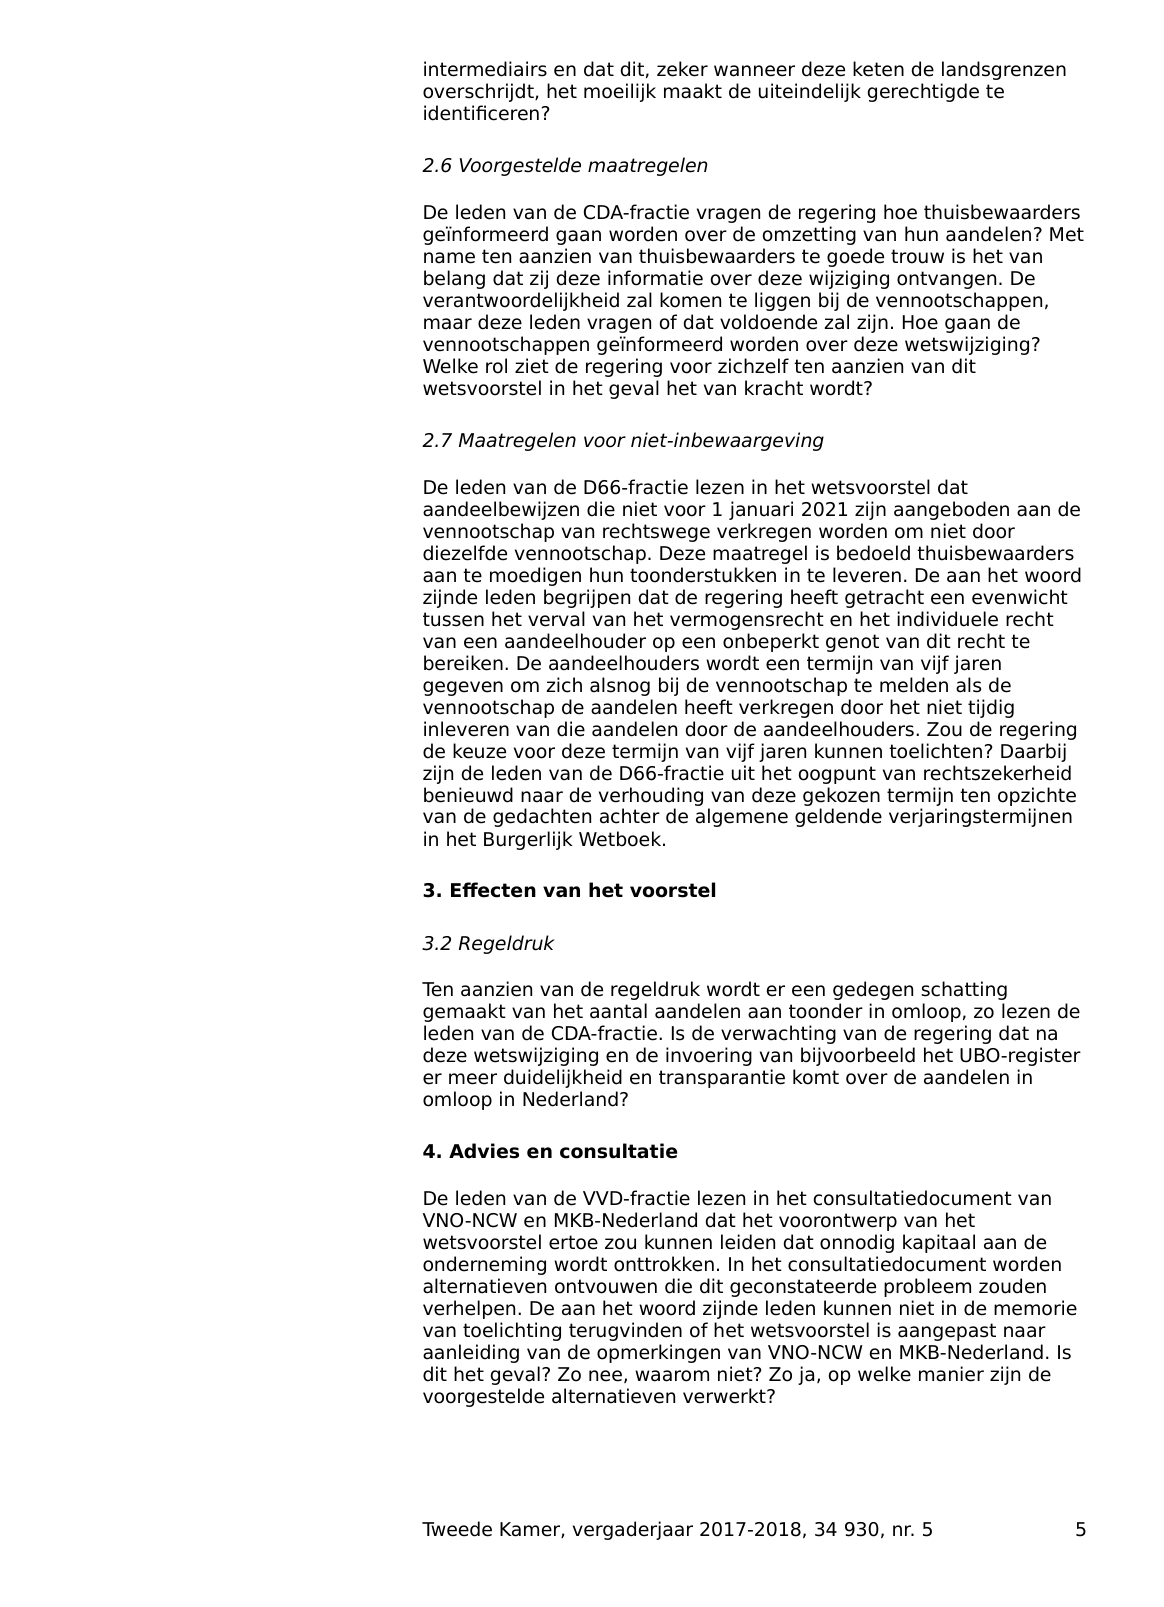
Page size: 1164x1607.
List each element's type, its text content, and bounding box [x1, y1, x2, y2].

text De leden van de CDA-fractie vragen de regering hoe thuisbewaarders geïnformeerd gaan worden over de omzetting van hun aandelen? Met name ten aanzien van thuisbewaarders te goede trouw is het van belang dat zij deze informatie over deze wijziging ontvangen. De verantwoordelijkheid zal komen te liggen bij de vennootschappen, maar deze leden vragen of dat voldoende zal zijn. Hoe gaan de vennootschappen geïnformeerd worden over deze wetswijziging? Welke rol ziet de regering voor zichzelf ten aanzien van dit wetsvoorstel in het geval het van kracht wordt? [422, 202, 1087, 400]
subtitle 4. Advies en consultatie [422, 1141, 1087, 1163]
subtitle 3. Effecten van het voorstel [422, 880, 1087, 902]
text Ten aanzien van de regeldruk wordt er een gedegen schatting gemaakt van het aantal aandelen aan toonder in omloop, zo lezen de leden van de CDA-fractie. Is de verwachting van de regering dat na deze wetswijziging en de invoering van bijvoorbeeld het UBO-register er meer duidelijkheid en transparantie komt over de aandelen in omloop in Nederland? [422, 979, 1087, 1111]
text De leden van de VVD-fractie lezen in het consultatiedocument van VNO-NCW en MKB-Nederland dat het voorontwerp van het wetsvoorstel ertoe zou kunnen leiden dat onnodig kapitaal aan de onderneming wordt onttrokken. In het consultatiedocument worden alternatieven ontvouwen die dit geconstateerde probleem zouden verhelpen. De aan het woord zijnde leden kunnen niet in de memorie van toelichting terugvinden of het wetsvoorstel is aangepast naar aanleiding van de opmerkingen van VNO-NCW en MKB-Nederland. Is dit het geval? Zo nee, waarom niet? Zo ja, op welke manier zijn de voorgestelde alternatieven verwerkt? [422, 1188, 1087, 1408]
text De leden van de D66-fractie lezen in het wetsvoorstel dat aandeelbewijzen die niet voor 1 januari 2021 zijn aangeboden aan de vennootschap van rechtswege verkregen worden om niet door diezelfde vennootschap. Deze maatregel is bedoeld thuisbewaarders aan te moedigen hun toonderstukken in te leveren. De aan het woord zijnde leden begrijpen dat de regering heeft getracht een evenwicht tussen het verval van het vermogensrecht en het individuele recht van een aandeelhouder op een onbeperkt genot van dit recht te bereiken. De aandeelhouders wordt een termijn van vijf jaren gegeven om zich alsnog bij de vennootschap te melden als de vennootschap de aandelen heeft verkregen door het niet tijdig inleveren van die aandelen door de aandeelhouders. Zou de regering de keuze voor deze termijn van vijf jaren kunnen toelichten? Daarbij zijn de leden van de D66-fractie uit het oogpunt van rechtszekerheid benieuwd naar de verhouding van deze gekozen termijn ten opzichte van de gedachten achter de algemene geldende verjaringstermijnen in het Burgerlijk Wetboek. [422, 477, 1087, 850]
subtitle 3.2 Regeldruk [422, 932, 1087, 954]
subtitle 2.6 Voorgestelde maatregelen [422, 155, 1087, 177]
subtitle 2.7 Maatregelen voor niet-inbewaargeving [422, 430, 1087, 452]
text intermediairs en dat dit, zeker wanneer deze keten de landsgrenzen overschrijdt, het moeilijk maakt de uiteindelijk gerechtigde te identificeren? [422, 59, 1087, 125]
